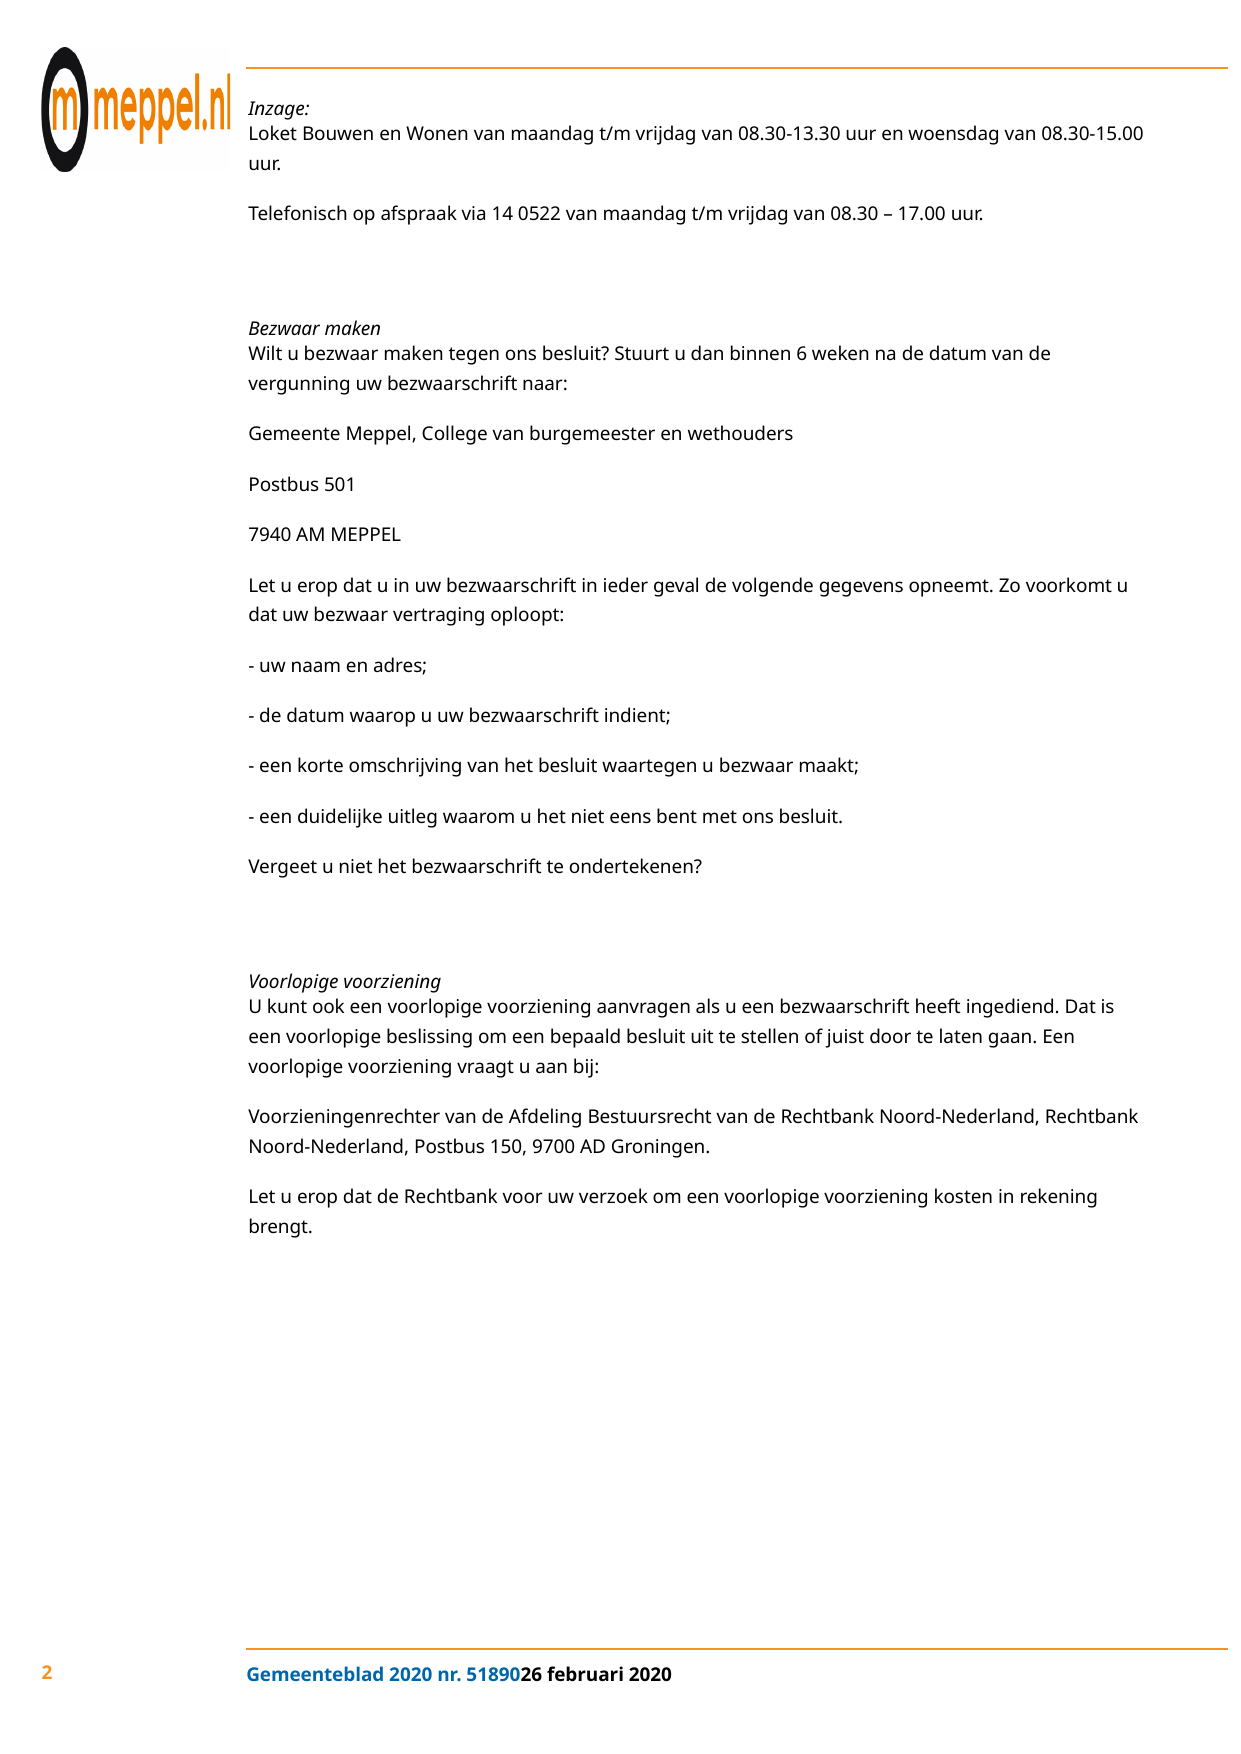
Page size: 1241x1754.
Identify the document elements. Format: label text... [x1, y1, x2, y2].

text Let u erop dat de Rechtbank voor uw verzoek om een voorlopige voorziening kosten in rekening brengt. [248, 1183, 1152, 1238]
text Gemeente Meppel, College van burgemeester en wethouders [248, 421, 1152, 446]
text Voorlopige voorziening [248, 968, 1152, 994]
text Voorzieningenrechter van de Afdeling Bestuursrecht van de Rechtbank Noord-Nederland, Rechtbank Noord-Nederland, Postbus 150, 9700 AD Groningen. [248, 1103, 1152, 1158]
text - de datum waarop u uw bezwaarschrift indient; [248, 702, 1152, 728]
text Telefonisch op afspraak via 14 0522 van maandag t/m vrijdag van 08.30 – 17.00 uur. [248, 201, 1152, 226]
text - uw naam en adres; [248, 652, 1152, 678]
text Vergeet u niet het bezwaarschrift te ondertekenen? [248, 853, 1152, 879]
picture [41, 47, 231, 172]
text - een korte omschrijving van het besluit waartegen u bezwaar maakt; [248, 753, 1152, 778]
text 7940 AM MEPPEL [248, 521, 1152, 547]
text - een duidelijke uitleg waarom u het niet eens bent met ons besluit. [248, 803, 1152, 829]
text Wilt u bezwaar maken tegen ons besluit? Stuurt u dan binnen 6 weken na de datum van de vergunning uw bezwaarschrift naar: [248, 341, 1152, 396]
text Postbus 501 [248, 471, 1152, 497]
text Loket Bouwen en Wonen van maandag t/m vrijdag van 08.30-13.30 uur en woensdag van 08.30-15.00 uur. [248, 121, 1152, 176]
text Let u erop dat u in uw bezwaarschrift in ieder geval de volgende gegevens opneemt. Zo voorkomt u dat uw bezwaar vertraging oploopt: [248, 572, 1152, 627]
text Bezwaar maken [248, 315, 1152, 341]
text Inzage: [248, 95, 1152, 121]
text U kunt ook een voorlopige voorziening aanvragen als u een bezwaarschrift heeft ingediend. Dat is een voorlopige beslissing om een bepaald besluit uit te stellen of juist door te laten gaan. Een voorlopige voorziening vraagt u aan bij: [248, 994, 1152, 1078]
